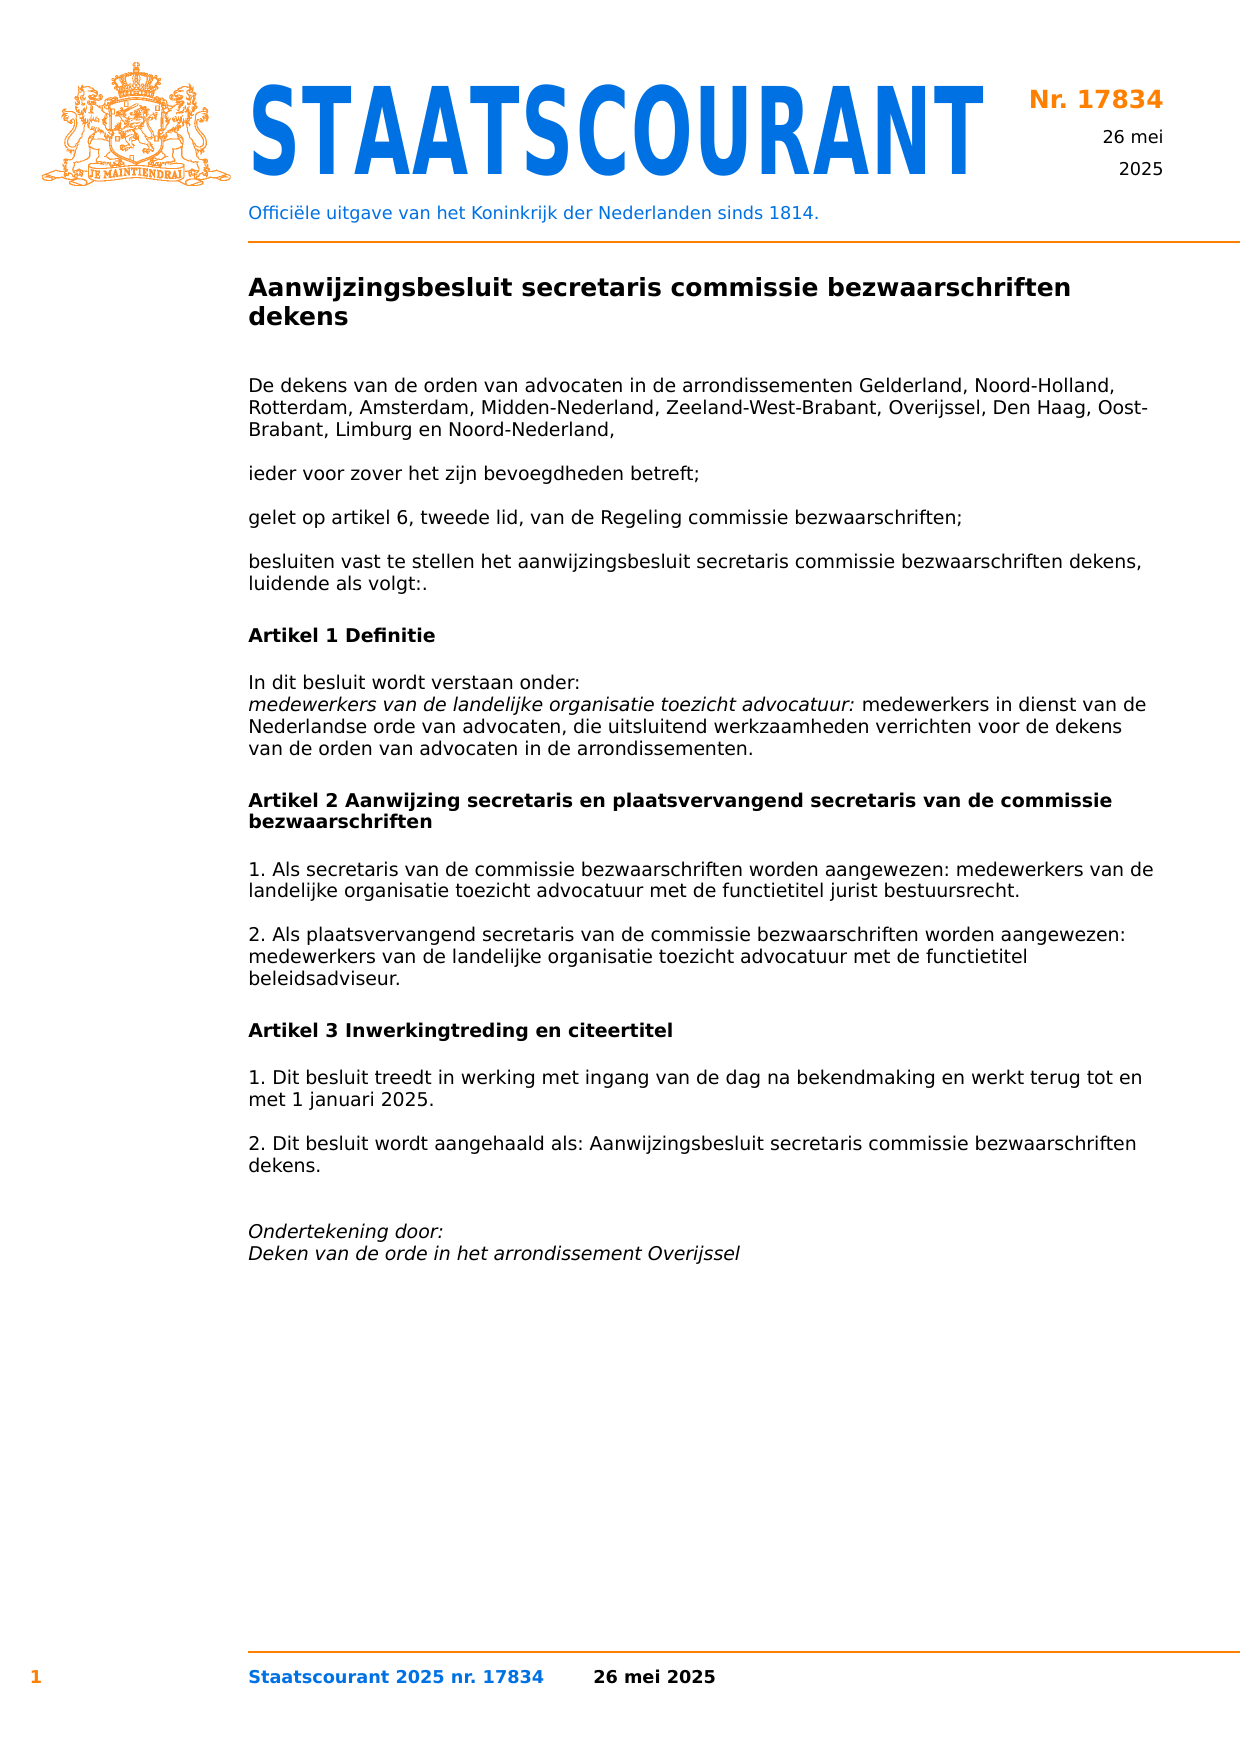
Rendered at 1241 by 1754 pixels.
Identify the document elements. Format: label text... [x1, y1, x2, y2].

picture [41, 62, 231, 186]
text De dekens van de orden van advocaten in de arrondissementen Gelderland, Noord-Holland, Rotterdam, Amsterdam, Midden-Nederland, Zeeland-West-Brabant, Overijssel, Den Haag, Oost-Brabant, Limburg en Noord-Nederland, [248, 375, 1163, 441]
text 1. Als secretaris van de commissie bezwaarschriften worden aangewezen: medewerkers van de landelijke organisatie toezicht advocatuur met de functietitel jurist bestuursrecht. [248, 858, 1163, 902]
subtitle Artikel 2 Aanwijzing secretaris en plaatsvervangend secretaris van de commissie bezwaarschriften [248, 789, 1163, 833]
table_cell Officiële uitgave van het Koninkrijk der Nederlanden sinds 1814. [248, 203, 1240, 241]
table_header Nr. 17834 [998, 62, 1240, 121]
table_header STAATSCOURANT [248, 62, 998, 203]
subtitle Artikel 1 Definitie [248, 624, 1163, 647]
text ieder voor zover het zijn bevoegdheden betreft; [248, 463, 1163, 485]
text medewerkers van de landelijke organisatie toezicht advocatuur: medewerkers in dienst van de Nederlandse orde van advocaten, die uitsluitend werkzaamheden verrichten voor de dekens van de orden van advocaten in de arrondissementen. [248, 693, 1163, 759]
subtitle Artikel 3 Inwerkingtreding en citeertitel [248, 1020, 1163, 1042]
text 2. Dit besluit wordt aangehaald als: Aanwijzingsbesluit secretaris commissie bezwaarschriften dekens. [248, 1133, 1163, 1177]
table_cell 26 mei [998, 121, 1240, 153]
text In dit besluit wordt verstaan onder: [248, 672, 1163, 693]
table_cell 2025 [998, 153, 1240, 203]
table_header [25, 62, 248, 241]
text 2. Als plaatsvervangend secretaris van de commissie bezwaarschriften worden aangewezen: medewerkers van de landelijke organisatie toezicht advocatuur met de functietitel beleidsadviseur. [248, 924, 1163, 990]
subtitle Aanwijzingsbesluit secretaris commissie bezwaarschriften dekens [248, 273, 1163, 331]
text gelet op artikel 6, tweede lid, van de Regeling commissie bezwaarschriften; [248, 507, 1163, 529]
text 1. Dit besluit treedt in werking met ingang van de dag na bekendmaking en werkt terug tot en met 1 januari 2025. [248, 1067, 1163, 1111]
text Ondertekening door: Deken van de orde in het arrondissement Overijssel [248, 1199, 1163, 1265]
text besluiten vast te stellen het aanwijzingsbesluit secretaris commissie bezwaarschriften dekens, luidende als volgt:. [248, 551, 1163, 594]
